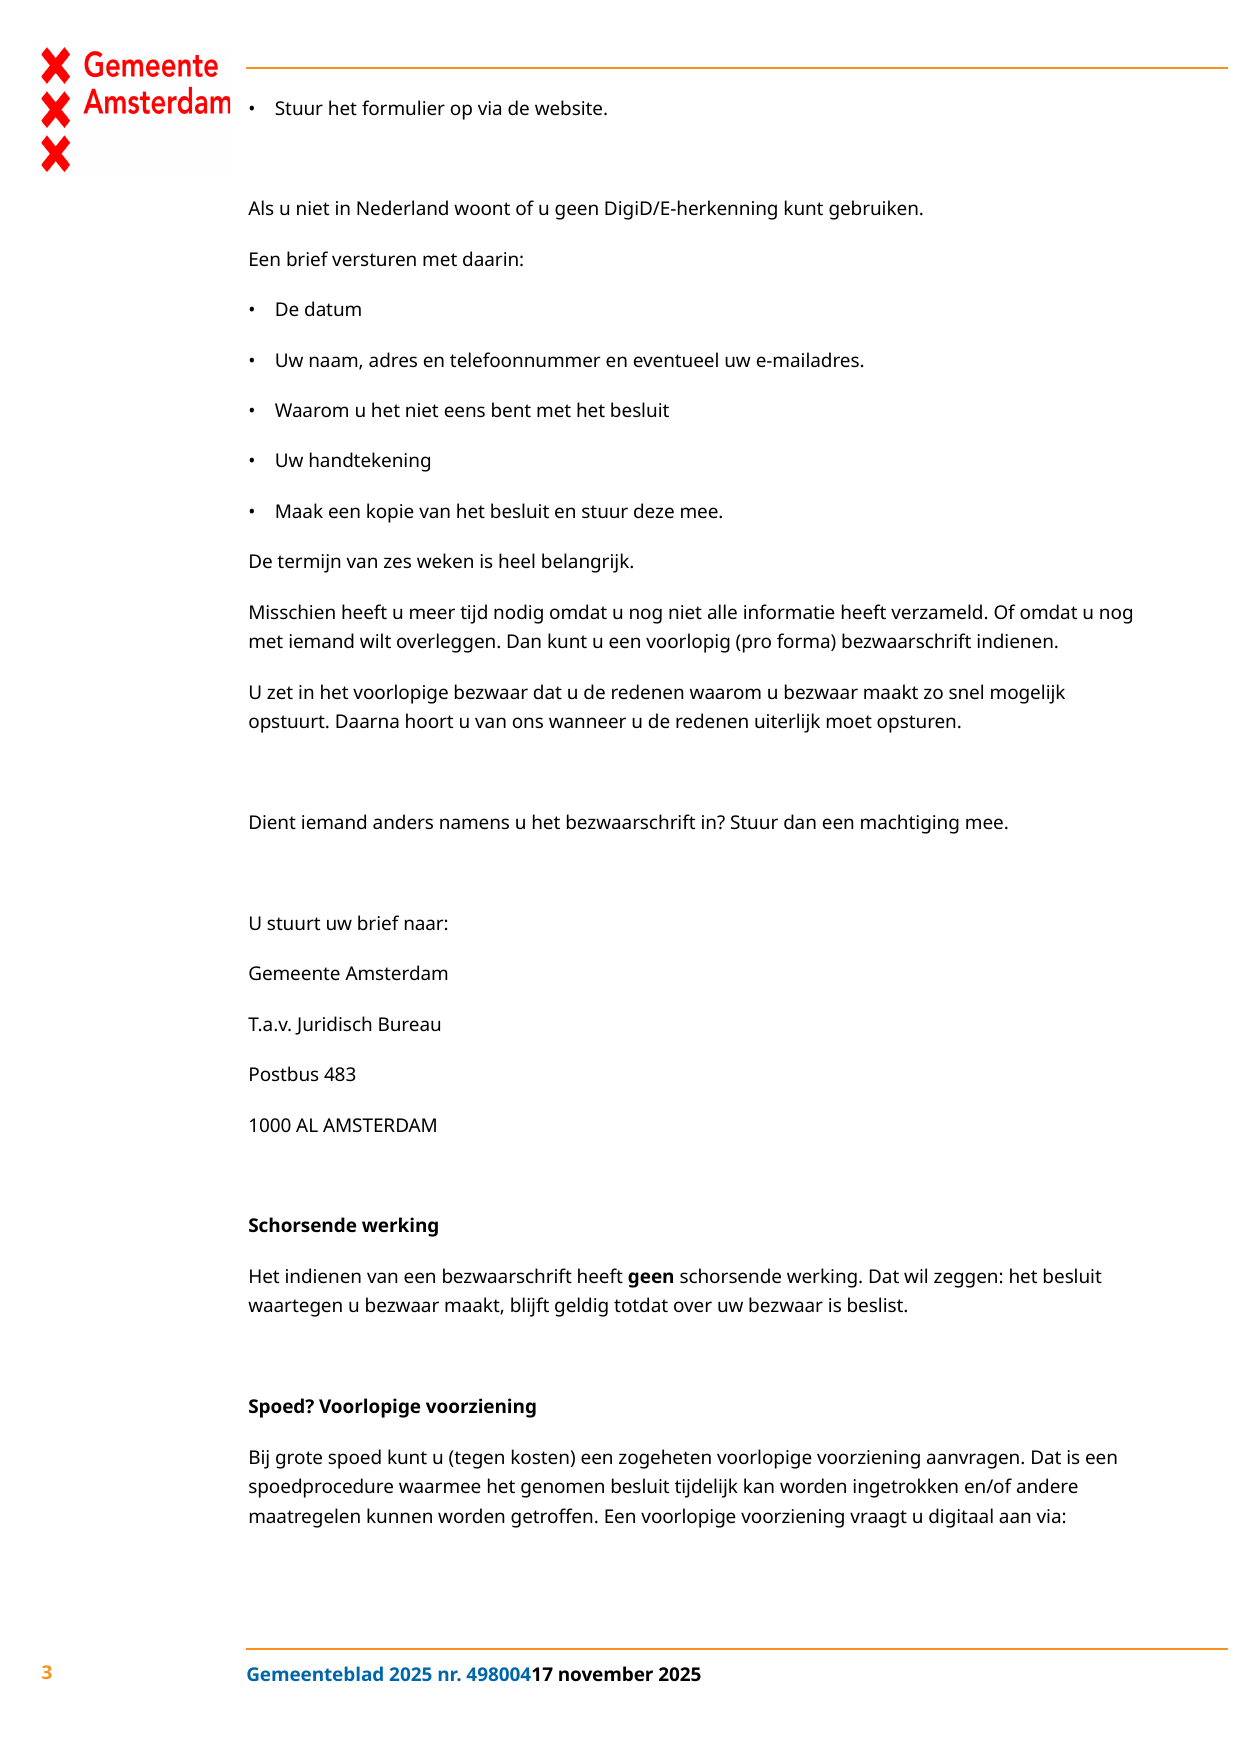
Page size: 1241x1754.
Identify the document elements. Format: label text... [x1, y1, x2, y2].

text U zet in het voorlopige bezwaar dat u de redenen waarom u bezwaar maakt zo snel mogelijk opstuurt. Daarna hoort u van ons wanneer u de redenen uiterlijk moet opsturen. [248, 679, 1152, 734]
text Gemeente Amsterdam [248, 961, 1152, 986]
text Als u niet in Nederland woont of u geen DigiD/E-herkenning kunt gebruiken. [248, 196, 1152, 221]
text • Maak een kopie van het besluit en stuur deze mee. [248, 498, 1152, 524]
text • Stuur het formulier op via de website. [248, 95, 1152, 121]
text Postbus 483 [248, 1061, 1152, 1087]
picture [41, 47, 231, 172]
text 1000 AL AMSTERDAM [248, 1112, 1152, 1138]
text Een brief versturen met daarin: [248, 246, 1152, 272]
text De termijn van zes weken is heel belangrijk. [248, 548, 1152, 574]
text Dient iemand anders namens u het bezwaarschrift in? Stuur dan een machtiging mee. [248, 809, 1152, 835]
text • De datum [248, 296, 1152, 322]
text Misschien heeft u meer tijd nodig omdat u nog niet alle informatie heeft verzameld. Of omdat u nog met iemand wilt overleggen. Dan kunt u een voorlopig (pro forma) bezwaarschrift indienen. [248, 599, 1152, 654]
text Spoed? Voorlopige voorziening [248, 1393, 1152, 1419]
text • Uw naam, adres en telefoonnummer en eventueel uw e-mailadres. [248, 347, 1152, 373]
text Het indienen van een bezwaarschrift heeft geen schorsende werking. Dat wil zeggen: het besluit waartegen u bezwaar maakt, blijft geldig totdat over uw bezwaar is beslist. [248, 1263, 1152, 1318]
text Bij grote spoed kunt u (tegen kosten) een zogeheten voorlopige voorziening aanvragen. Dat is een spoedprocedure waarmee het genomen besluit tijdelijk kan worden ingetrokken en/of andere maatregelen kunnen worden getroffen. Een voorlopige voorziening vraagt u digitaal aan via: [248, 1444, 1152, 1529]
text • Waarom u het niet eens bent met het besluit [248, 397, 1152, 423]
text • Uw handtekening [248, 448, 1152, 473]
text Schorsende werking [248, 1213, 1152, 1238]
text T.a.v. Juridisch Bureau [248, 1011, 1152, 1037]
text U stuurt uw brief naar: [248, 910, 1152, 936]
